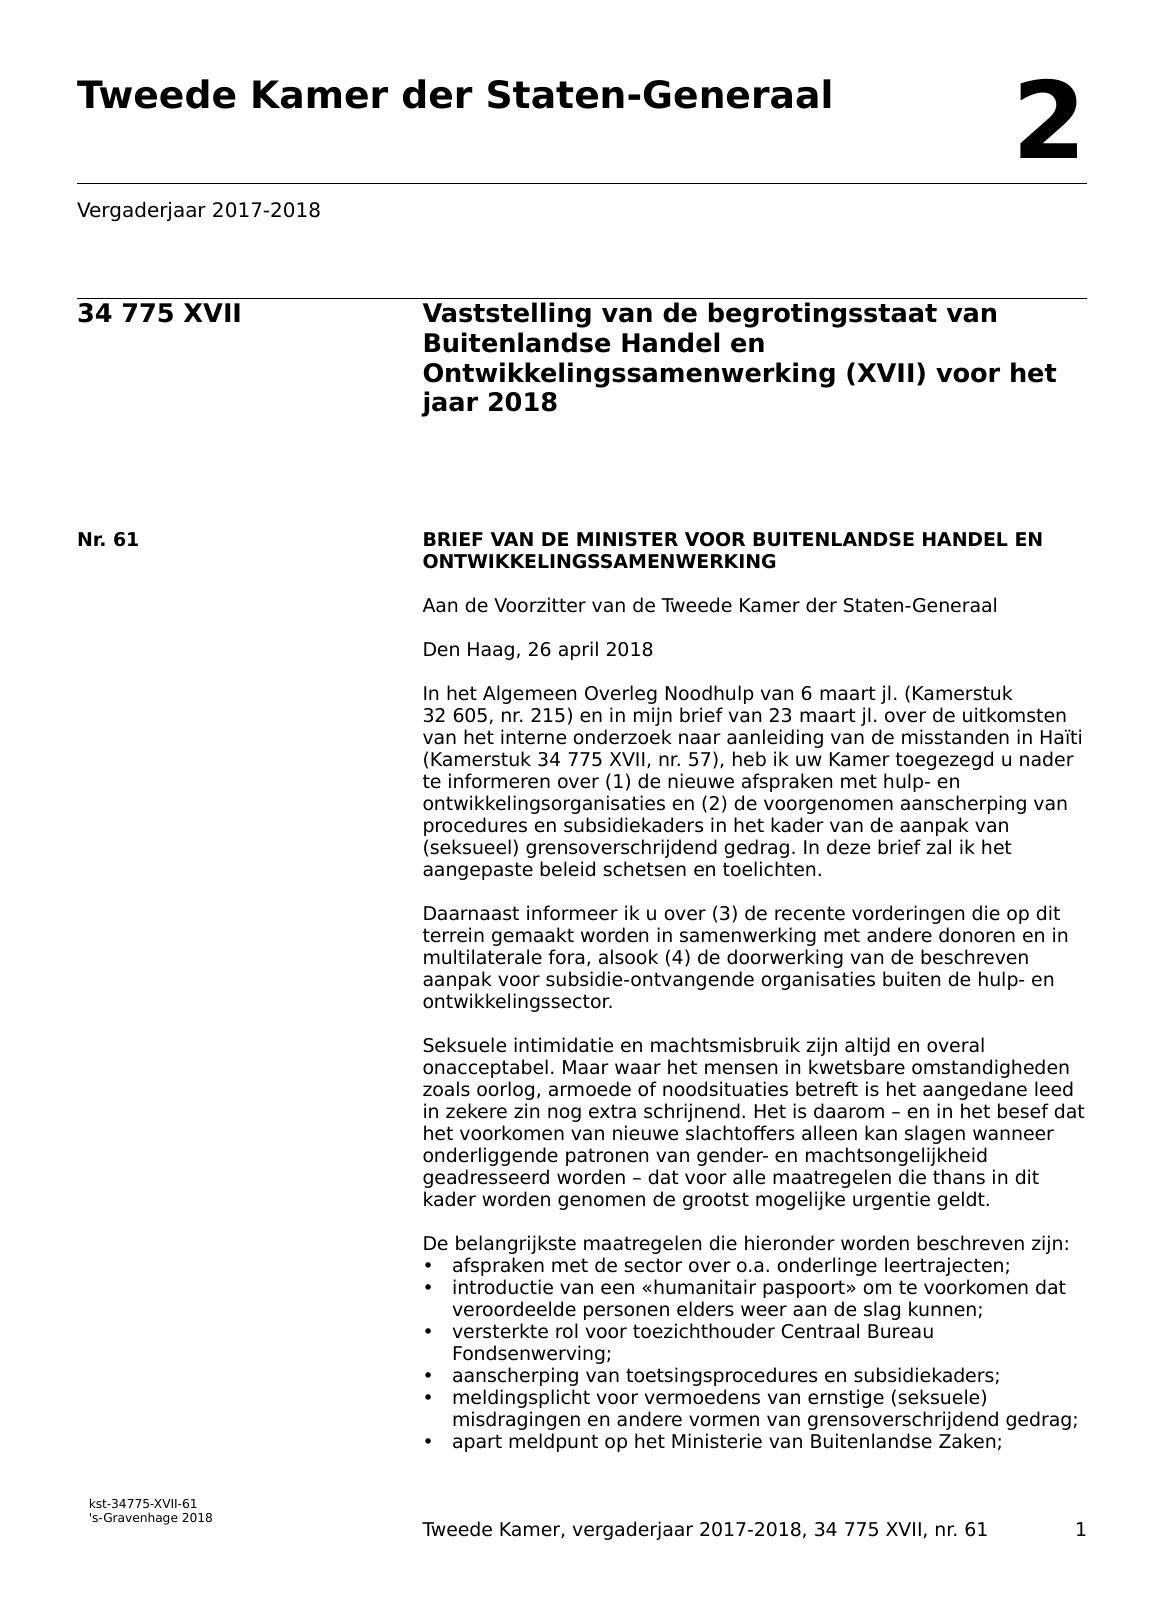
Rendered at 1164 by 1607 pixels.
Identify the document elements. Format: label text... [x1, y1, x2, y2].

text • versterkte rol voor toezichthouder Centraal Bureau Fondsenwerving; [422, 1321, 1087, 1365]
text kst-34775-XVII-61 [88, 1497, 323, 1511]
table_header Tweede Kamer der Staten-Generaal [77, 59, 886, 183]
text • aanscherping van toetsingsprocedures en subsidiekaders; [422, 1365, 1087, 1387]
text • introductie van een «humanitair paspoort» om te voorkomen dat veroordeelde personen elders weer aan de slag kunnen; [422, 1277, 1087, 1321]
text Daarnaast informeer ik u over (3) de recente vorderingen die op dit terrein gemaakt worden in samenwerking met andere donoren en in multilaterale fora, alsook (4) de doorwerking van de beschreven aanpak voor subsidie-ontvangende organisaties buiten de hulp- en ontwikkelingssector. [422, 903, 1087, 1013]
subtitle Nr. 61 BRIEF VAN DE MINISTER VOOR BUITENLANDSE HANDEL EN ONTWIKKELINGSSAMENWERKING [77, 529, 1087, 573]
text • afspraken met de sector over o.a. onderlinge leertrajecten; [422, 1255, 1087, 1277]
text De belangrijkste maatregelen die hieronder worden beschreven zijn: [422, 1233, 1087, 1255]
text 's-Gravenhage 2018 [88, 1511, 323, 1525]
text Den Haag, 26 april 2018 [422, 639, 1087, 661]
subtitle 34 775 XVII Vaststelling van de begrotingsstaat van Buitenlandse Handel en Ontwikkelingssamenwerking (XVII) voor het jaar 2018 [77, 299, 1087, 418]
text • meldingsplicht voor vermoedens van ernstige (seksuele) misdragingen en andere vormen van grensoverschrijdend gedrag; [422, 1387, 1087, 1431]
table_cell Vergaderjaar 2017-2018 [77, 184, 1087, 298]
table_header 2 [886, 59, 1087, 183]
text In het Algemeen Overleg Noodhulp van 6 maart jl. (Kamerstuk 32 605, nr. 215) en in mijn brief van 23 maart jl. over de uitkomsten van het interne onderzoek naar aanleiding van de misstanden in Haïti (Kamerstuk 34 775 XVII, nr. 57), heb ik uw Kamer toegezegd u nader te informeren over (1) de nieuwe afspraken met hulp- en ontwikkelingsorganisaties en (2) de voorgenomen aanscherping van procedures en subsidiekaders in het kader van de aanpak van (seksueel) grensoverschrijdend gedrag. In deze brief zal ik het aangepaste beleid schetsen en toelichten. [422, 683, 1087, 881]
text Aan de Voorzitter van de Tweede Kamer der Staten-Generaal [422, 595, 1087, 617]
text Seksuele intimidatie en machtsmisbruik zijn altijd en overal onacceptabel. Maar waar het mensen in kwetsbare omstandigheden zoals oorlog, armoede of noodsituaties betreft is het aangedane leed in zekere zin nog extra schrijnend. Het is daarom – en in het besef dat het voorkomen van nieuwe slachtoffers alleen kan slagen wanneer onderliggende patronen van gender- en machtsongelijkheid geadresseerd worden – dat voor alle maatregelen die thans in dit kader worden genomen de grootst mogelijke urgentie geldt. [422, 1035, 1087, 1211]
text • apart meldpunt op het Ministerie van Buitenlandse Zaken; [422, 1431, 1087, 1453]
